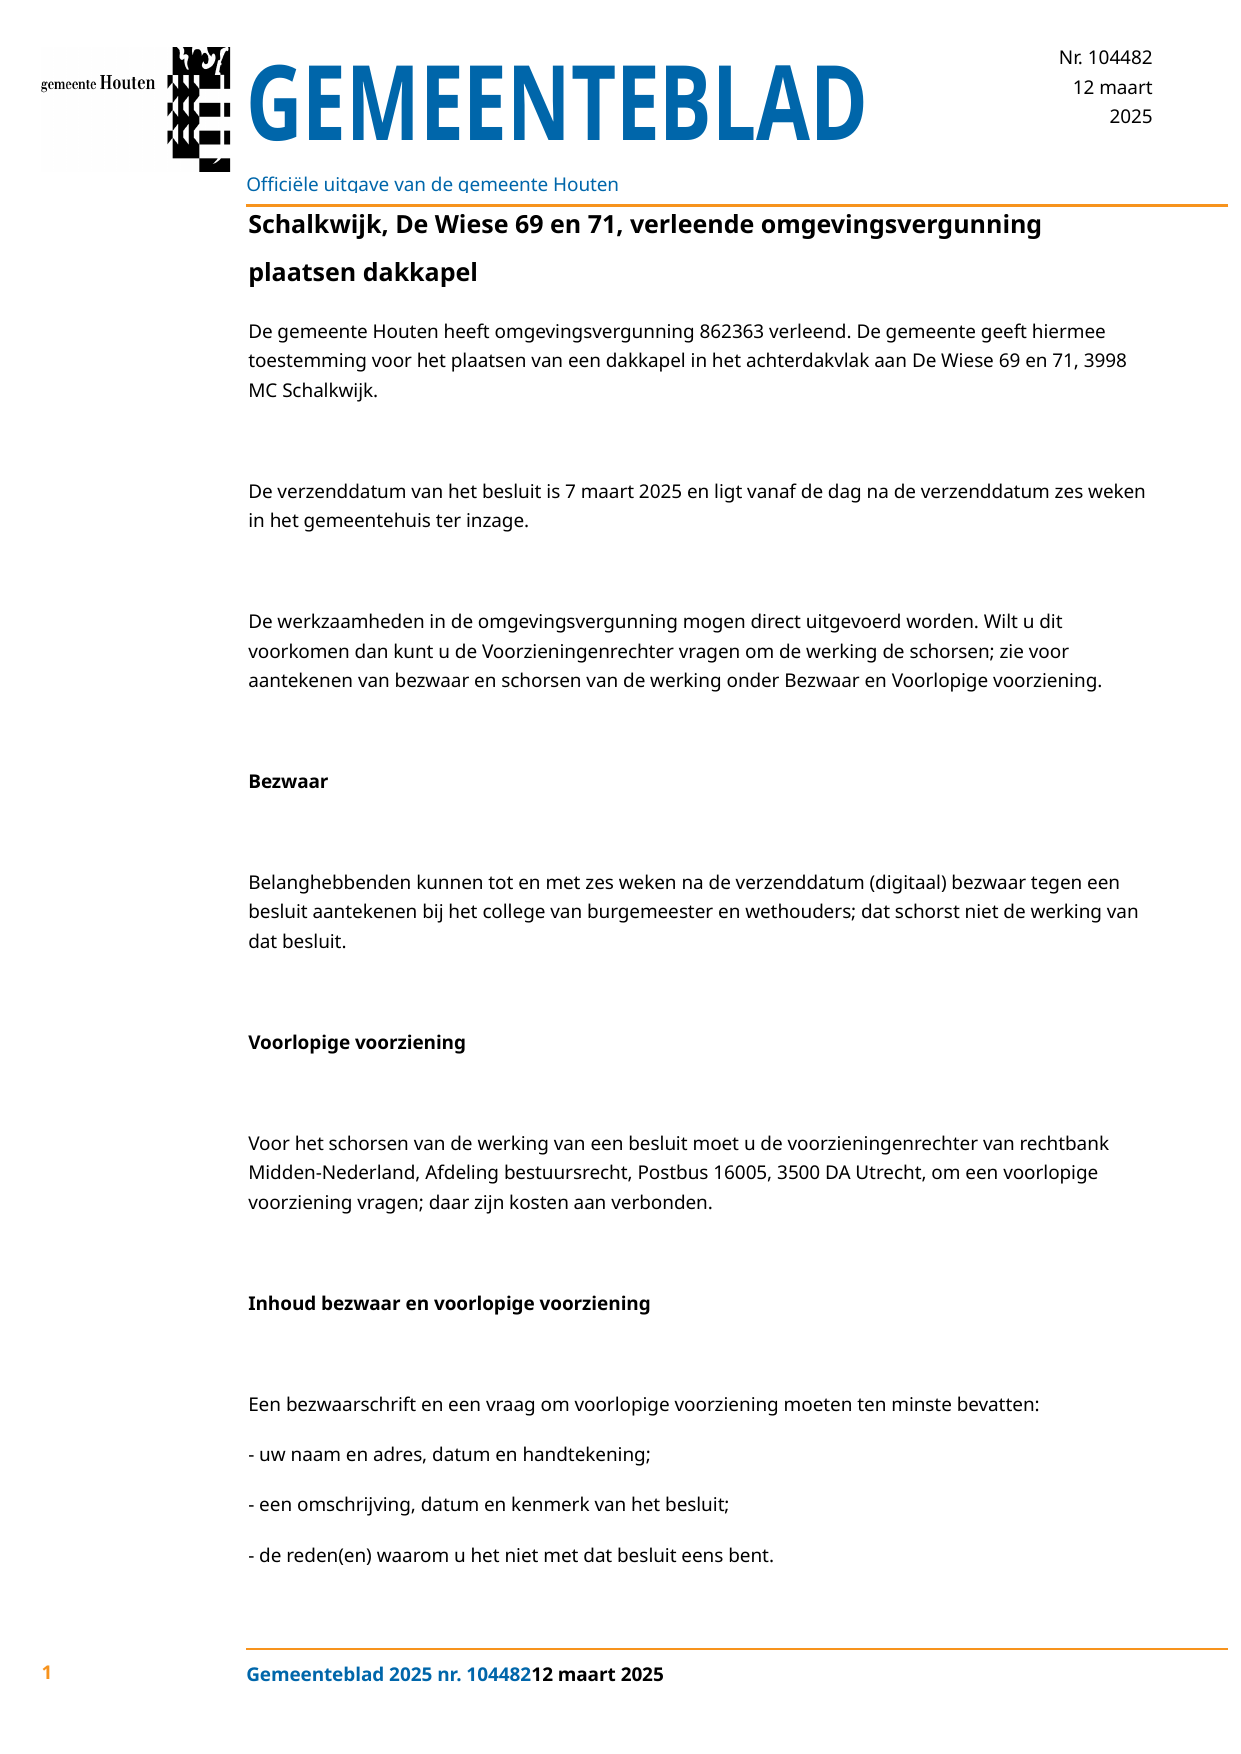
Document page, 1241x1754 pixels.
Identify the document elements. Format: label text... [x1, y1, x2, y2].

text Bezwaar [248, 768, 1152, 794]
text Belanghebbenden kunnen tot en met zes weken na de verzenddatum (digitaal) bezwaar tegen een besluit aantekenen bij het college van burgemeester en wethouders; dat schorst niet de werking van dat besluit. [248, 869, 1152, 954]
text Schalkwijk, De Wiese 69 en 71, verleende omgevingsvergunning plaatsen dakkapel [248, 207, 1152, 288]
text Inhoud bezwaar en voorlopige voorziening [248, 1290, 1152, 1316]
text De werkzaamheden in de omgevingsvergunning mogen direct uitgevoerd worden. Wilt u dit voorkomen dan kunt u de Voorzieningenrechter vragen om de werking de schorsen; zie voor aantekenen van bezwaar en schorsen van de werking onder Bezwaar en Voorlopige voorziening. [248, 608, 1152, 693]
picture [41, 47, 231, 172]
text - een omschrijving, datum en kenmerk van het besluit; [248, 1492, 1152, 1517]
text Een bezwaarschrift en een vraag om voorlopige voorziening moeten ten minste bevatten: [248, 1391, 1152, 1417]
text - uw naam en adres, datum en handtekening; [248, 1441, 1152, 1467]
text Voorlopige voorziening [248, 1029, 1152, 1055]
text De verzenddatum van het besluit is 7 maart 2025 en ligt vanaf de dag na de verzenddatum zes weken in het gemeentehuis ter inzage. [248, 478, 1152, 533]
text De gemeente Houten heeft omgevingsvergunning 862363 verleend. De gemeente geeft hiermee toestemming voor het plaatsen van een dakkapel in het achterdakvlak aan De Wiese 69 en 71, 3998 MC Schalkwijk. [248, 318, 1152, 403]
text - de reden(en) waarom u het niet met dat besluit eens bent. [248, 1542, 1152, 1568]
text Voor het schorsen van de werking van een besluit moet u de voorzieningenrechter van rechtbank Midden-Nederland, Afdeling bestuursrecht, Postbus 16005, 3500 DA Utrecht, om een voorlopige voorziening vragen; daar zijn kosten aan verbonden. [248, 1130, 1152, 1215]
